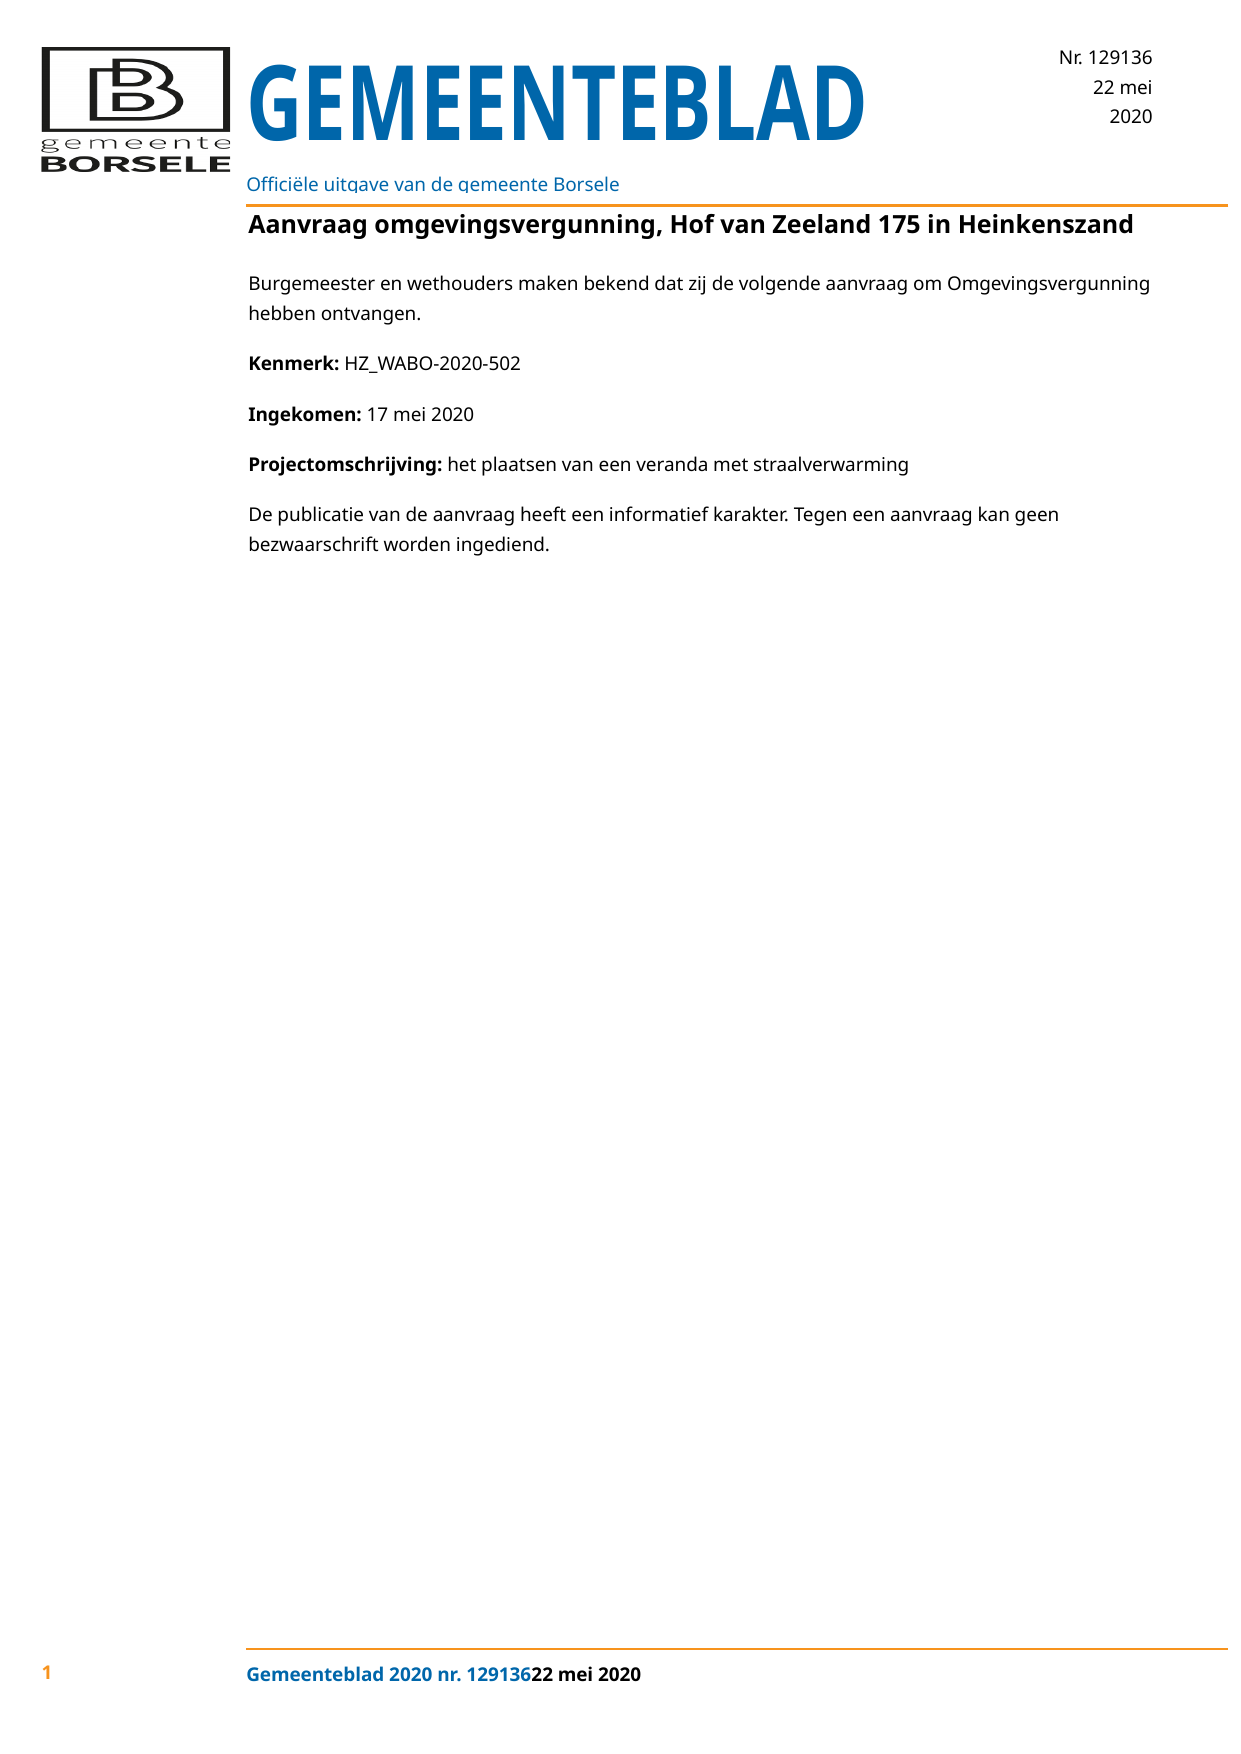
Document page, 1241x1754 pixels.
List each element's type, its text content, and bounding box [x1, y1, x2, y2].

text De publicatie van de aanvraag heeft een informatief karakter. Tegen een aanvraag kan geen bezwaarschrift worden ingediend. [248, 502, 1152, 557]
text Aanvraag omgevingsvergunning, Hof van Zeeland 175 in Heinkenszand [248, 207, 1152, 241]
text Projectomschrijving: het plaatsen van een veranda met straalverwarming [248, 451, 1152, 477]
text Burgemeester en wethouders maken bekend dat zij de volgende aanvraag om Omgevingsvergunning hebben ontvangen. [248, 270, 1152, 326]
text Ingekomen: 17 mei 2020 [248, 401, 1152, 426]
picture [41, 47, 231, 172]
text Kenmerk: HZ_WABO-2020-502 [248, 350, 1152, 376]
